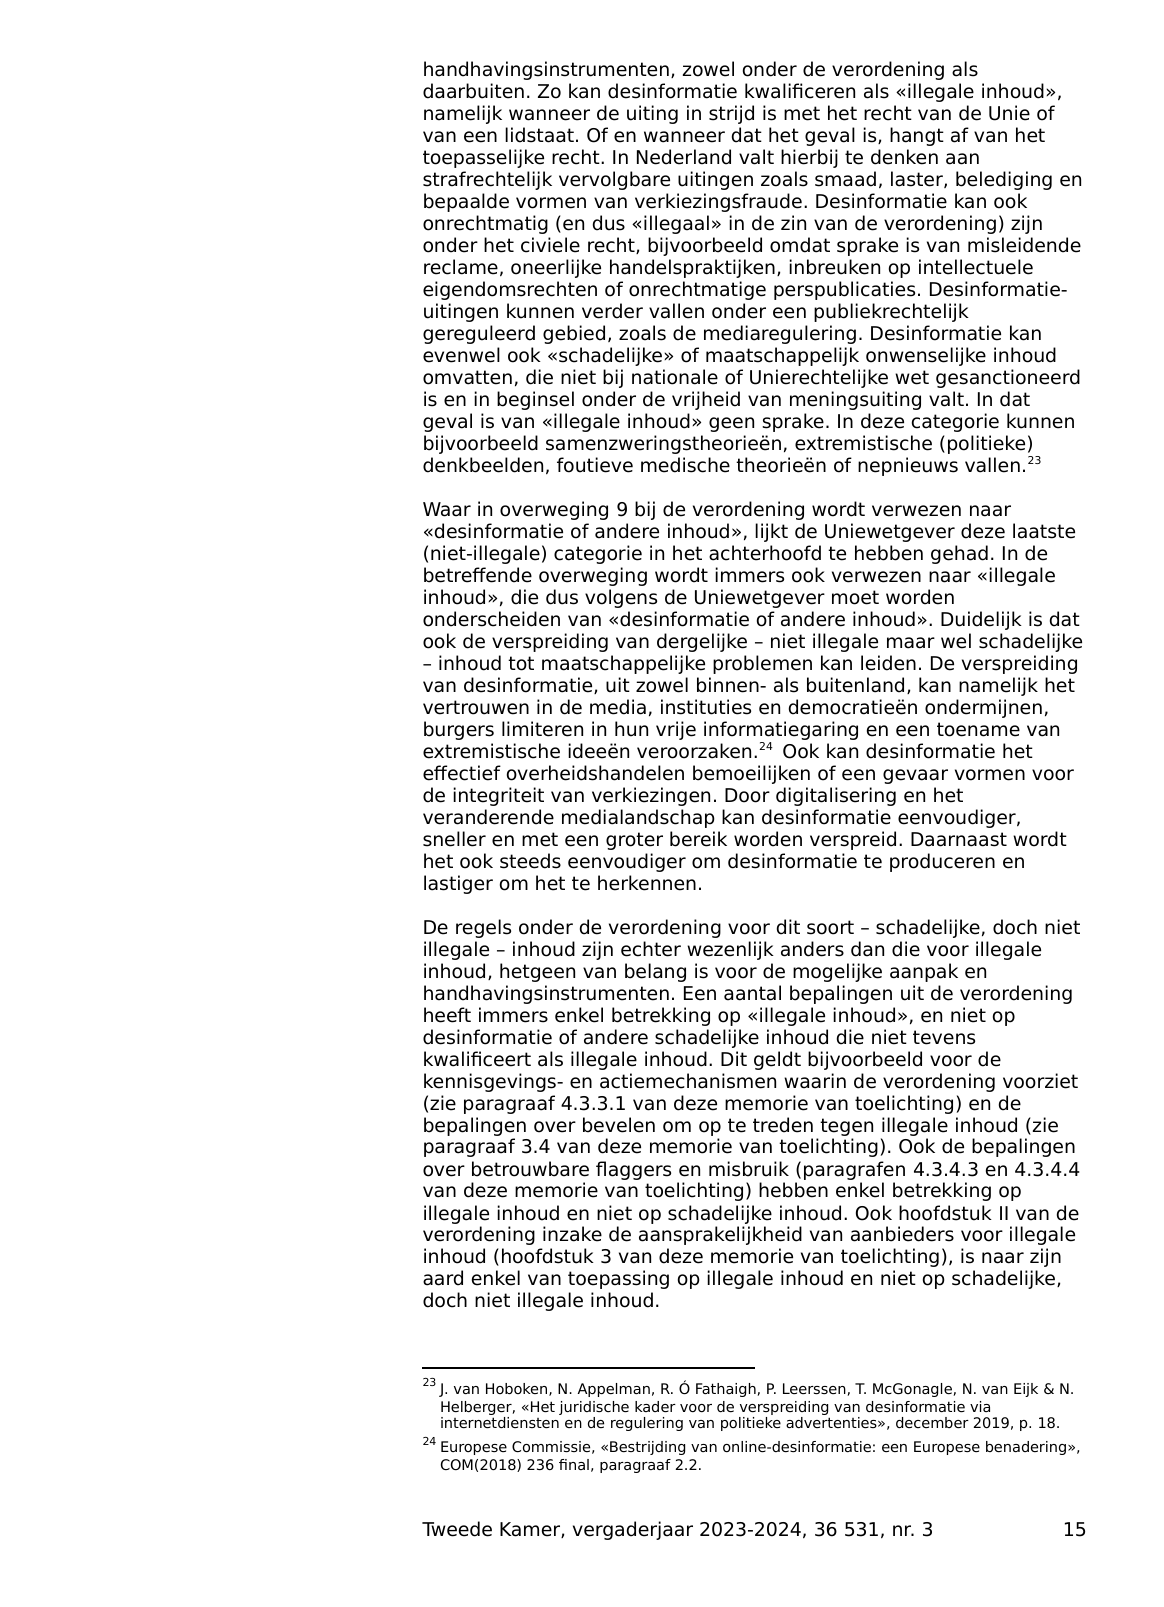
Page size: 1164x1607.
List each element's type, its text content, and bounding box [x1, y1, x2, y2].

text Waar in overweging 9 bij de verordening wordt verwezen naar «desinformatie of andere inhoud», lijkt de Uniewetgever deze laatste (niet-illegale) categorie in het achterhoofd te hebben gehad. In de betreffende overweging wordt immers ook verwezen naar «illegale inhoud», die dus volgens de Uniewetgever moet worden onderscheiden van «desinformatie of andere inhoud». Duidelijk is dat ook de verspreiding van dergelijke – niet illegale maar wel schadelijke – inhoud tot maatschappelijke problemen kan leiden. De verspreiding van desinformatie, uit zowel binnen- als buitenland, kan namelijk het vertrouwen in de media, instituties en democratieën ondermijnen, burgers limiteren in hun vrije informatiegaring en een toename van extremistische ideeën veroorzaken. Ook kan desinformatie het effectief overheidshandelen bemoeilijken of een gevaar vormen voor de integriteit van verkiezingen. Door digitalisering en het veranderende medialandschap kan desinformatie eenvoudiger, sneller en met een groter bereik worden verspreid. Daarnaast wordt het ook steeds eenvoudiger om desinformatie te produceren en lastiger om het te herkennen. [422, 499, 1087, 894]
text handhavingsinstrumenten, zowel onder de verordening als daarbuiten. Zo kan desinformatie kwalificeren als «illegale inhoud», namelijk wanneer de uiting in strijd is met het recht van de Unie of van een lidstaat. Of en wanneer dat het geval is, hangt af van het toepasselijke recht. In Nederland valt hierbij te denken aan strafrechtelijk vervolgbare uitingen zoals smaad, laster, belediging en bepaalde vormen van verkiezingsfraude. Desinformatie kan ook onrechtmatig (en dus «illegaal» in de zin van de verordening) zijn onder het civiele recht, bijvoorbeeld omdat sprake is van misleidende reclame, oneerlijke handelspraktijken, inbreuken op intellectuele eigendomsrechten of onrechtmatige perspublicaties. Desinformatie-uitingen kunnen verder vallen onder een publiekrechtelijk gereguleerd gebied, zoals de mediaregulering. Desinformatie kan evenwel ook «schadelijke» of maatschappelijk onwenselijke inhoud omvatten, die niet bij nationale of Unierechtelijke wet gesanctioneerd is en in beginsel onder de vrijheid van meningsuiting valt. In dat geval is van «illegale inhoud» geen sprake. In deze categorie kunnen bijvoorbeeld samenzweringstheorieën, extremistische (politieke) denkbeelden, foutieve medische theorieën of nepnieuws vallen. [422, 59, 1087, 477]
text J. van Hoboken, N. Appelman, R. Ó Fathaigh, P. Leerssen, T. McGonagle, N. van Eijk & N. Helberger, «Het juridische kader voor de verspreiding van desinformatie via internetdiensten en de regulering van politieke advertenties», december 2019, p. 18. [422, 1377, 1087, 1432]
text De regels onder de verordening voor dit soort – schadelijke, doch niet illegale – inhoud zijn echter wezenlijk anders dan die voor illegale inhoud, hetgeen van belang is voor de mogelijke aanpak en handhavingsinstrumenten. Een aantal bepalingen uit de verordening heeft immers enkel betrekking op «illegale inhoud», en niet op desinformatie of andere schadelijke inhoud die niet tevens kwalificeert als illegale inhoud. Dit geldt bijvoorbeeld voor de kennisgevings- en actiemechanismen waarin de verordening voorziet (zie paragraaf 4.3.3.1 van deze memorie van toelichting) en de bepalingen over bevelen om op te treden tegen illegale inhoud (zie paragraaf 3.4 van deze memorie van toelichting). Ook de bepalingen over betrouwbare flaggers en misbruik (paragrafen 4.3.4.3 en 4.3.4.4 van deze memorie van toelichting) hebben enkel betrekking op illegale inhoud en niet op schadelijke inhoud. Ook hoofdstuk II van de verordening inzake de aansprakelijkheid van aanbieders voor illegale inhoud (hoofdstuk 3 van deze memorie van toelichting), is naar zijn aard enkel van toepassing op illegale inhoud en niet op schadelijke, doch niet illegale inhoud. [422, 917, 1087, 1312]
text Europese Commissie, «Bestrijding van online-desinformatie: een Europese benadering», COM(2018) 236 final, paragraaf 2.2. [422, 1435, 1087, 1474]
